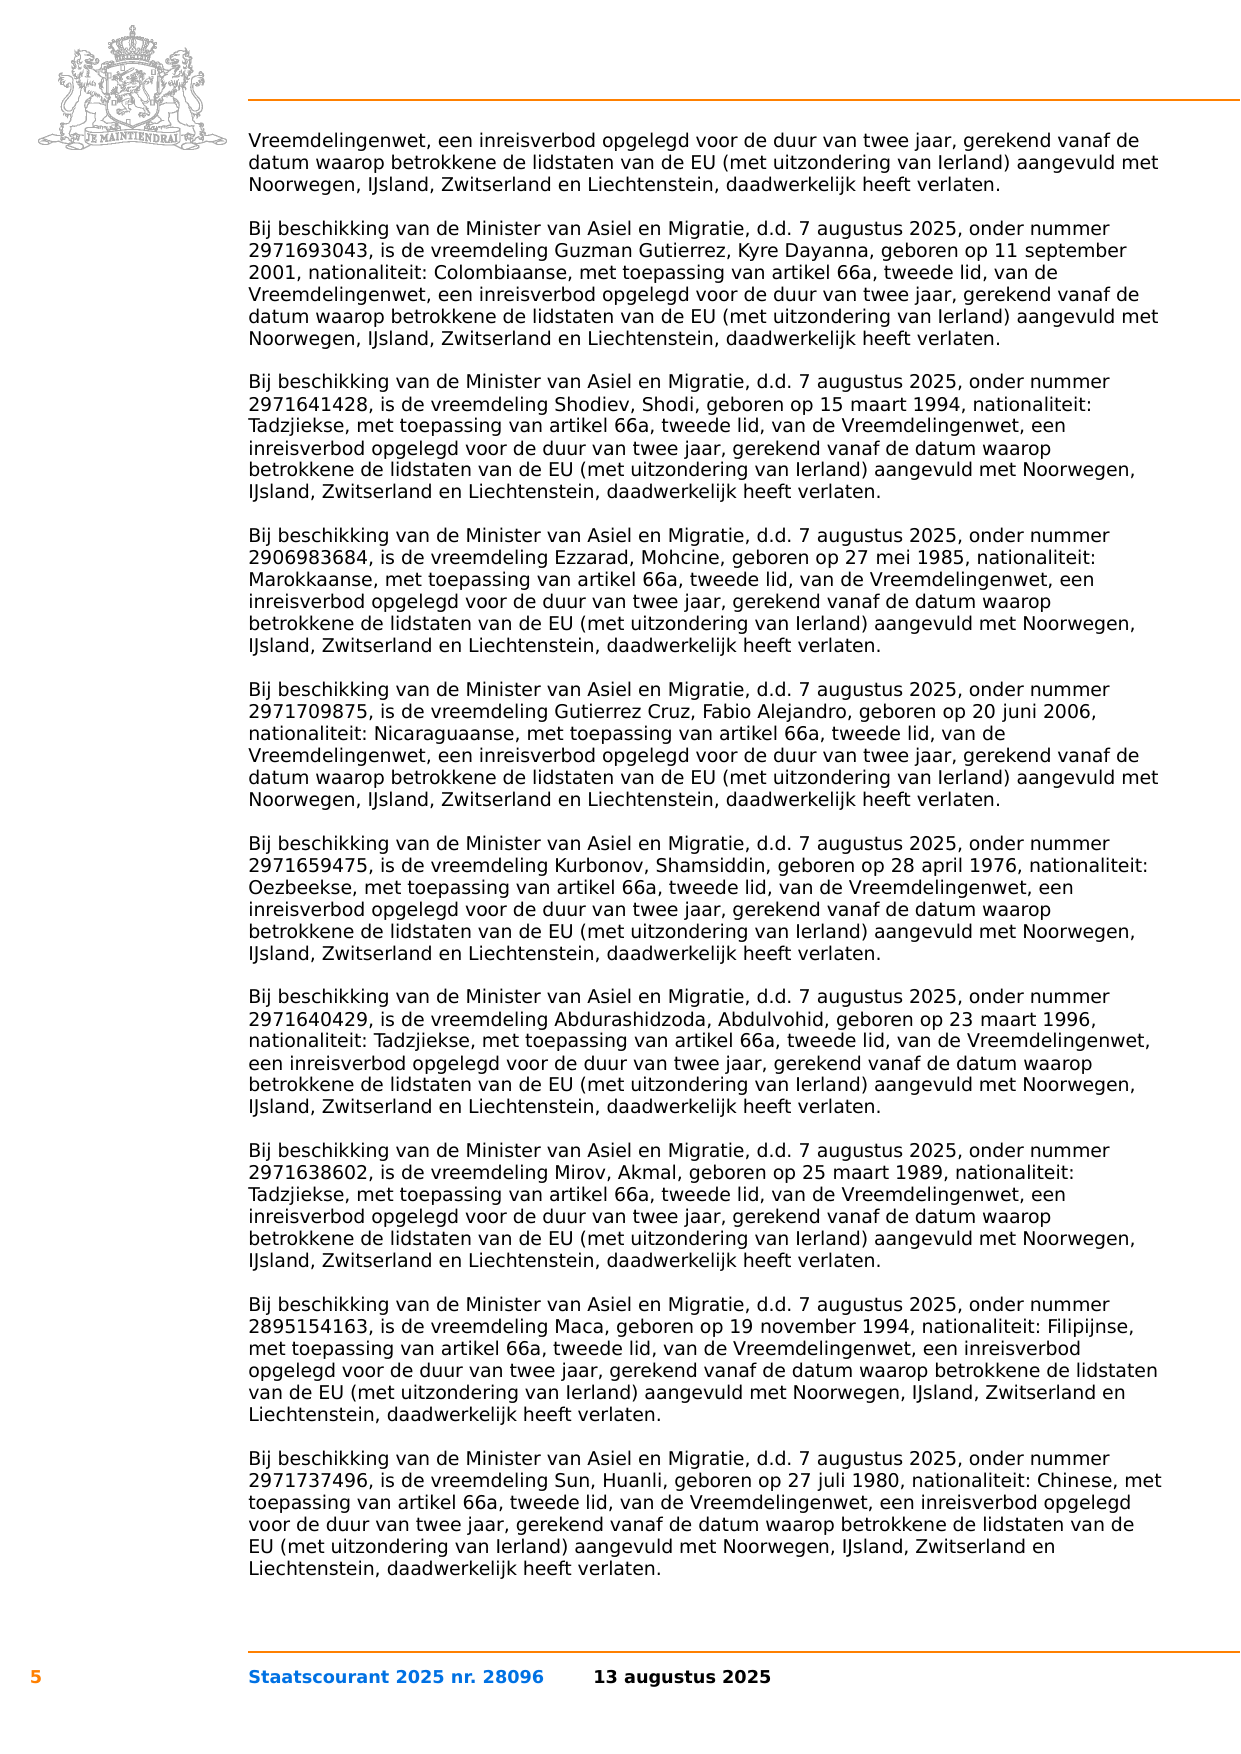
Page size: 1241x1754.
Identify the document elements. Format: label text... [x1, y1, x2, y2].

text Vreemdelingenwet, een inreisverbod opgelegd voor de duur van twee jaar, gerekend vanaf de datum waarop betrokkene de lidstaten van de EU (met uitzondering van Ierland) aangevuld met Noorwegen, IJsland, Zwitserland en Liechtenstein, daadwerkelijk heeft verlaten. [248, 130, 1163, 196]
text Bij beschikking van de Minister van Asiel en Migratie, d.d. 7 augustus 2025, onder nummer 2971659475, is de vreemdeling Kurbonov, Shamsiddin, geboren op 28 april 1976, nationaliteit: Oezbeekse, met toepassing van artikel 66a, tweede lid, van de Vreemdelingenwet, een inreisverbod opgelegd voor de duur van twee jaar, gerekend vanaf de datum waarop betrokkene de lidstaten van de EU (met uitzondering van Ierland) aangevuld met Noorwegen, IJsland, Zwitserland en Liechtenstein, daadwerkelijk heeft verlaten. [248, 833, 1163, 964]
text Bij beschikking van de Minister van Asiel en Migratie, d.d. 7 augustus 2025, onder nummer 2895154163, is de vreemdeling Maca, geboren op 19 november 1994, nationaliteit: Filipijnse, met toepassing van artikel 66a, tweede lid, van de Vreemdelingenwet, een inreisverbod opgelegd voor de duur van twee jaar, gerekend vanaf de datum waarop betrokkene de lidstaten van de EU (met uitzondering van Ierland) aangevuld met Noorwegen, IJsland, Zwitserland en Liechtenstein, daadwerkelijk heeft verlaten. [248, 1294, 1163, 1426]
text Bij beschikking van de Minister van Asiel en Migratie, d.d. 7 augustus 2025, onder nummer 2971640429, is de vreemdeling Abdurashidzoda, Abdulvohid, geboren op 23 maart 1996, nationaliteit: Tadzjiekse, met toepassing van artikel 66a, tweede lid, van de Vreemdelingenwet, een inreisverbod opgelegd voor de duur van twee jaar, gerekend vanaf de datum waarop betrokkene de lidstaten van de EU (met uitzondering van Ierland) aangevuld met Noorwegen, IJsland, Zwitserland en Liechtenstein, daadwerkelijk heeft verlaten. [248, 986, 1163, 1118]
text Bij beschikking van de Minister van Asiel en Migratie, d.d. 7 augustus 2025, onder nummer 2971709875, is de vreemdeling Gutierrez Cruz, Fabio Alejandro, geboren op 20 juni 2006, nationaliteit: Nicaraguaanse, met toepassing van artikel 66a, tweede lid, van de Vreemdelingenwet, een inreisverbod opgelegd voor de duur van twee jaar, gerekend vanaf de datum waarop betrokkene de lidstaten van de EU (met uitzondering van Ierland) aangevuld met Noorwegen, IJsland, Zwitserland en Liechtenstein, daadwerkelijk heeft verlaten. [248, 679, 1163, 811]
text Bij beschikking van de Minister van Asiel en Migratie, d.d. 7 augustus 2025, onder nummer 2906983684, is de vreemdeling Ezzarad, Mohcine, geboren op 27 mei 1985, nationaliteit: Marokkaanse, met toepassing van artikel 66a, tweede lid, van de Vreemdelingenwet, een inreisverbod opgelegd voor de duur van twee jaar, gerekend vanaf de datum waarop betrokkene de lidstaten van de EU (met uitzondering van Ierland) aangevuld met Noorwegen, IJsland, Zwitserland en Liechtenstein, daadwerkelijk heeft verlaten. [248, 525, 1163, 657]
text Bij beschikking van de Minister van Asiel en Migratie, d.d. 7 augustus 2025, onder nummer 2971638602, is de vreemdeling Mirov, Akmal, geboren op 25 maart 1989, nationaliteit: Tadzjiekse, met toepassing van artikel 66a, tweede lid, van de Vreemdelingenwet, een inreisverbod opgelegd voor de duur van twee jaar, gerekend vanaf de datum waarop betrokkene de lidstaten van de EU (met uitzondering van Ierland) aangevuld met Noorwegen, IJsland, Zwitserland en Liechtenstein, daadwerkelijk heeft verlaten. [248, 1140, 1163, 1272]
text Bij beschikking van de Minister van Asiel en Migratie, d.d. 7 augustus 2025, onder nummer 2971737496, is de vreemdeling Sun, Huanli, geboren op 27 juli 1980, nationaliteit: Chinese, met toepassing van artikel 66a, tweede lid, van de Vreemdelingenwet, een inreisverbod opgelegd voor de duur van twee jaar, gerekend vanaf de datum waarop betrokkene de lidstaten van de EU (met uitzondering van Ierland) aangevuld met Noorwegen, IJsland, Zwitserland en Liechtenstein, daadwerkelijk heeft verlaten. [248, 1448, 1163, 1579]
picture [38, 25, 227, 150]
text Bij beschikking van de Minister van Asiel en Migratie, d.d. 7 augustus 2025, onder nummer 2971641428, is de vreemdeling Shodiev, Shodi, geboren op 15 maart 1994, nationaliteit: Tadzjiekse, met toepassing van artikel 66a, tweede lid, van de Vreemdelingenwet, een inreisverbod opgelegd voor de duur van twee jaar, gerekend vanaf de datum waarop betrokkene de lidstaten van de EU (met uitzondering van Ierland) aangevuld met Noorwegen, IJsland, Zwitserland en Liechtenstein, daadwerkelijk heeft verlaten. [248, 371, 1163, 503]
text Bij beschikking van de Minister van Asiel en Migratie, d.d. 7 augustus 2025, onder nummer 2971693043, is de vreemdeling Guzman Gutierrez, Kyre Dayanna, geboren op 11 september 2001, nationaliteit: Colombiaanse, met toepassing van artikel 66a, tweede lid, van de Vreemdelingenwet, een inreisverbod opgelegd voor de duur van twee jaar, gerekend vanaf de datum waarop betrokkene de lidstaten van de EU (met uitzondering van Ierland) aangevuld met Noorwegen, IJsland, Zwitserland en Liechtenstein, daadwerkelijk heeft verlaten. [248, 218, 1163, 349]
